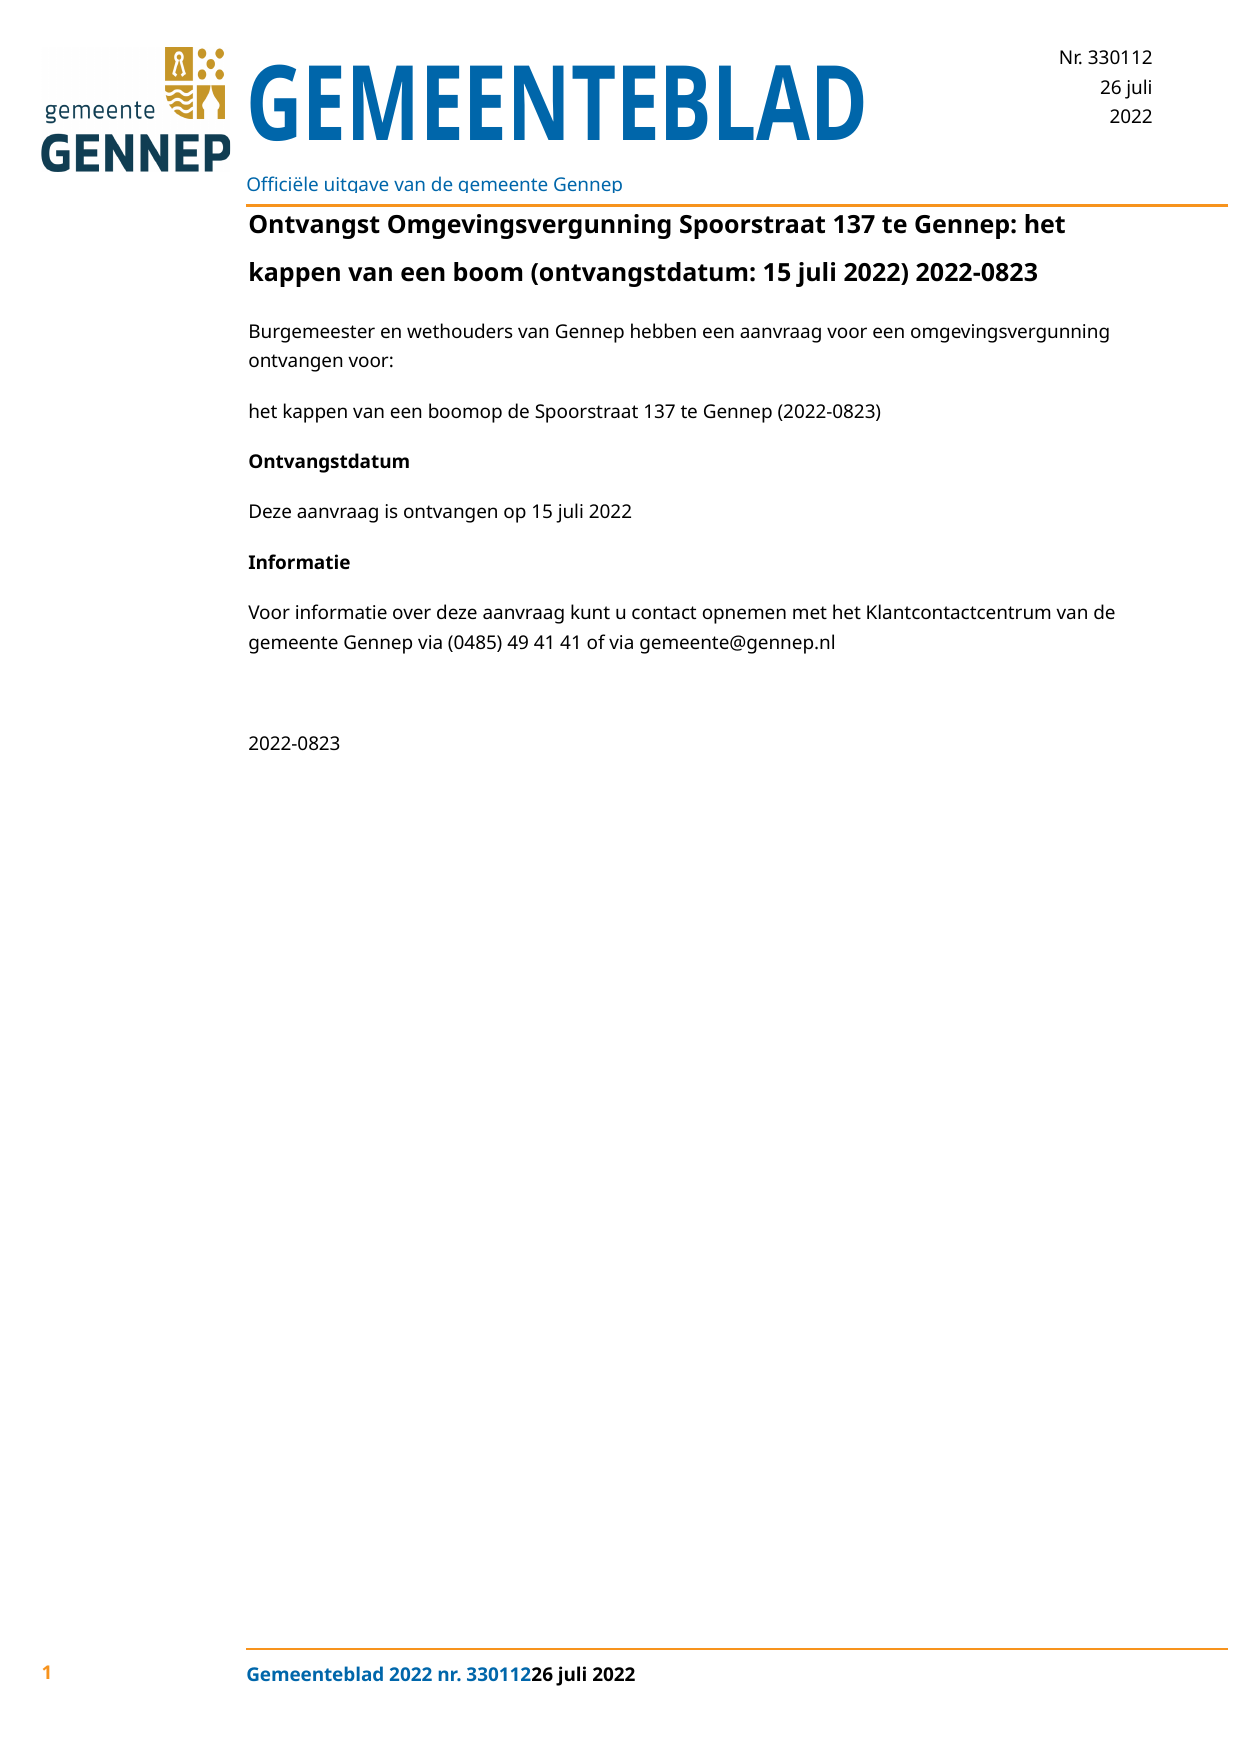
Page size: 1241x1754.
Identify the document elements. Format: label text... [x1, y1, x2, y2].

text Burgemeester en wethouders van Gennep hebben een aanvraag voor een omgevingsvergunning ontvangen voor: [248, 318, 1152, 373]
text Voor informatie over deze aanvraag kunt u contact opnemen met het Klantcontactcentrum van de gemeente Gennep via (0485) 49 41 41 of via gemeente@gennep.nl [248, 599, 1152, 655]
text het kappen van een boomop de Spoorstraat 137 te Gennep (2022-0823) [248, 398, 1152, 424]
picture [41, 47, 231, 172]
text Ontvangst Omgevingsvergunning Spoorstraat 137 te Gennep: het kappen van een boom (ontvangstdatum: 15 juli 2022) 2022-0823 [248, 207, 1152, 288]
text Informatie [248, 549, 1152, 575]
text Deze aanvraag is ontvangen op 15 juli 2022 [248, 499, 1152, 524]
text Ontvangstdatum [248, 448, 1152, 474]
text 2022-0823 [248, 730, 1152, 756]
